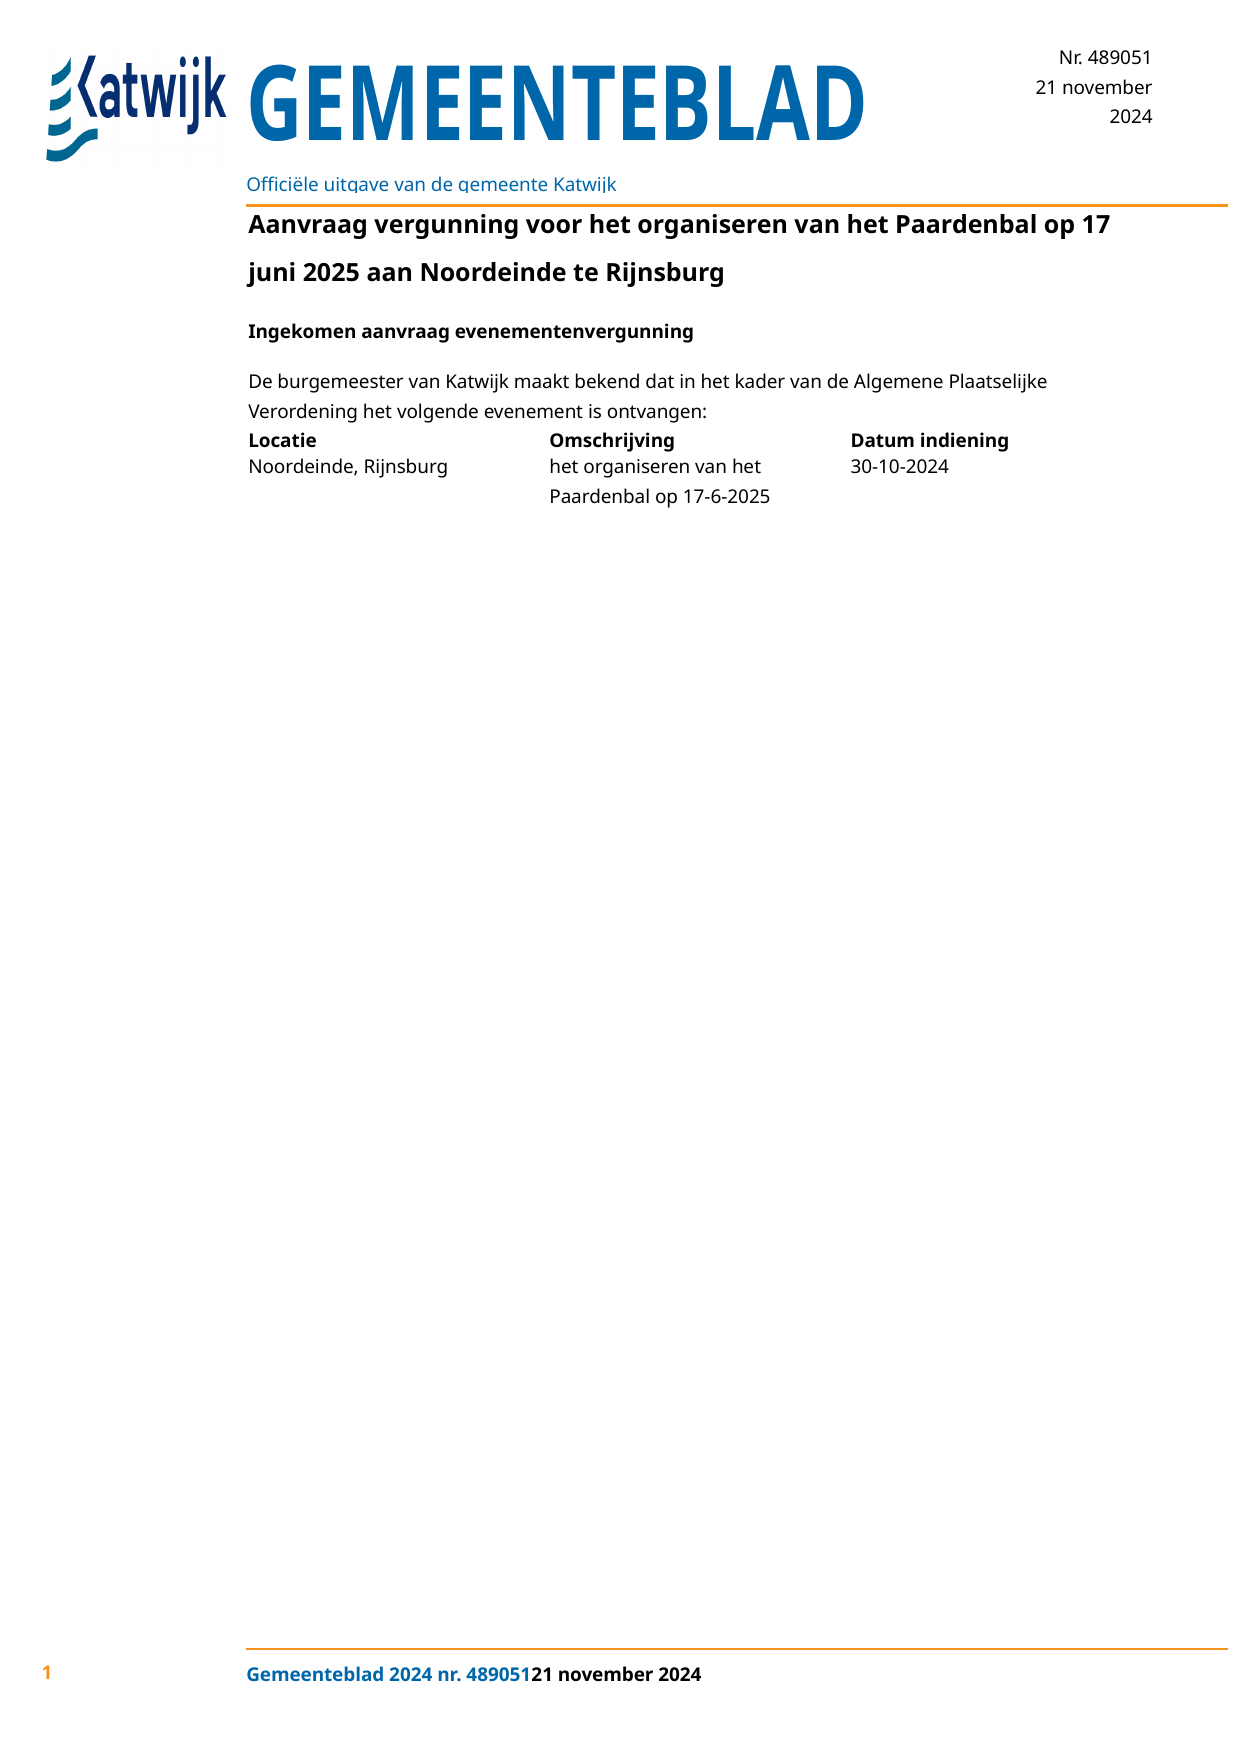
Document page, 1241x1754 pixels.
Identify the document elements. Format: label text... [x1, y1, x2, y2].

table_header Datum indiening [850, 428, 1152, 453]
text Aanvraag vergunning voor het organiseren van het Paardenbal op 17 juni 2025 aan Noordeinde te Rijnsburg [248, 207, 1152, 288]
table_cell Noordeinde, Rijnsburg [248, 453, 549, 509]
table_header Locatie [248, 428, 549, 453]
text Ingekomen aanvraag evenementenvergunning [248, 318, 1152, 344]
picture [41, 47, 231, 172]
table_cell 30-10-2024 [850, 453, 1152, 509]
table_cell het organiseren van het Paardenbal op 17-6-2025 [549, 453, 850, 509]
table_header Omschrijving [549, 428, 850, 453]
text De burgemeester van Katwijk maakt bekend dat in het kader van de Algemene Plaatselijke Verordening het volgende evenement is ontvangen: [248, 368, 1152, 424]
